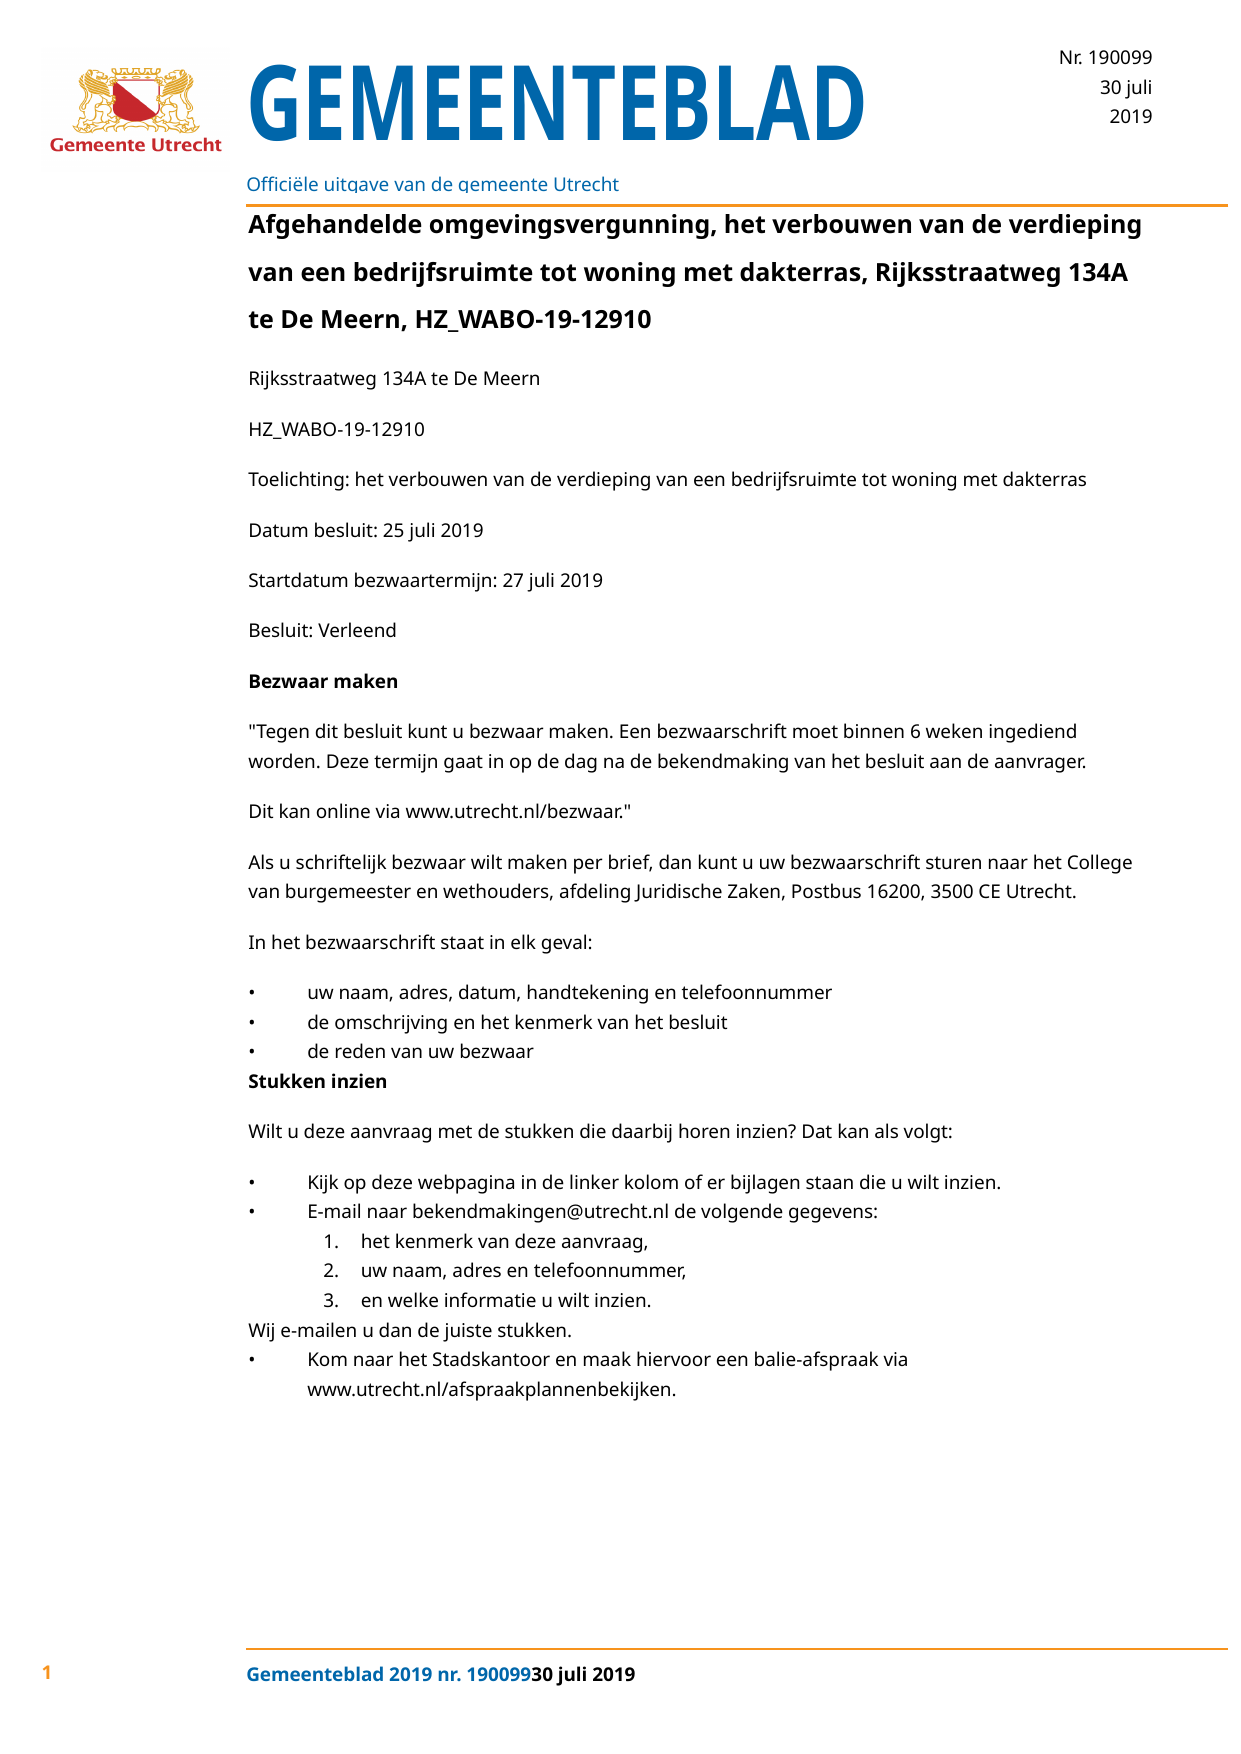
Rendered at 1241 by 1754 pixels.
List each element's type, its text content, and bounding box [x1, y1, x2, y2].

text Rijksstraatweg 134A te De Meern [248, 366, 1152, 391]
list het kenmerk van deze aanvraag, [323, 1228, 1152, 1254]
list uw naam, adres en telefoonnummer, [323, 1258, 1152, 1283]
list E-mail naar bekendmakingen@utrecht.nl de volgende gegevens: [248, 1198, 1152, 1224]
text Toelichting: het verbouwen van de verdieping van een bedrijfsruimte tot woning met dakterras [248, 466, 1152, 492]
picture [41, 47, 231, 172]
text Als u schriftelijk bezwaar wilt maken per brief, dan kunt u uw bezwaarschrift sturen naar het College van burgemeester en wethouders, afdeling Juridische Zaken, Postbus 16200, 3500 CE Utrecht. [248, 849, 1152, 904]
list Kijk op deze webpagina in de linker kolom of er bijlagen staan die u wilt inzien. [248, 1169, 1152, 1194]
text Wilt u deze aanvraag met de stukken die daarbij horen inzien? Dat kan als volgt: [248, 1118, 1152, 1144]
text Datum besluit: 25 juli 2019 [248, 517, 1152, 542]
list Kom naar het Stadskantoor en maak hiervoor een balie-afspraak via www.utrecht.nl/afspraakplannenbekijken. [248, 1346, 1152, 1402]
text Bezwaar maken [248, 668, 1152, 694]
text In het bezwaarschrift staat in elk geval: [248, 929, 1152, 954]
text Afgehandelde omgevingsvergunning, het verbouwen van de verdieping van een bedrijfsruimte tot woning met dakterras, Rijksstraatweg 134A te De Meern, HZ_WABO-19-12910 [248, 207, 1152, 336]
text Dit kan online via www.utrecht.nl/bezwaar." [248, 798, 1152, 824]
text Besluit: Verleend [248, 618, 1152, 643]
text Startdatum bezwaartermijn: 27 juli 2019 [248, 567, 1152, 593]
text Stukken inzien [248, 1068, 1152, 1094]
text HZ_WABO-19-12910 [248, 416, 1152, 442]
text "Tegen dit besluit kunt u bezwaar maken. Een bezwaarschrift moet binnen 6 weken ingediend worden. Deze termijn gaat in op de dag na de bekendmaking van het besluit aan de aanvrager. [248, 718, 1152, 774]
list de reden van uw bezwaar [248, 1038, 1152, 1064]
list en welke informatie u wilt inzien. [323, 1287, 1152, 1313]
list uw naam, adres, datum, handtekening en telefoonnummer [248, 979, 1152, 1005]
text Wij e-mailen u dan de juiste stukken. [248, 1317, 1152, 1342]
list de omschrijving en het kenmerk van het besluit [248, 1009, 1152, 1034]
